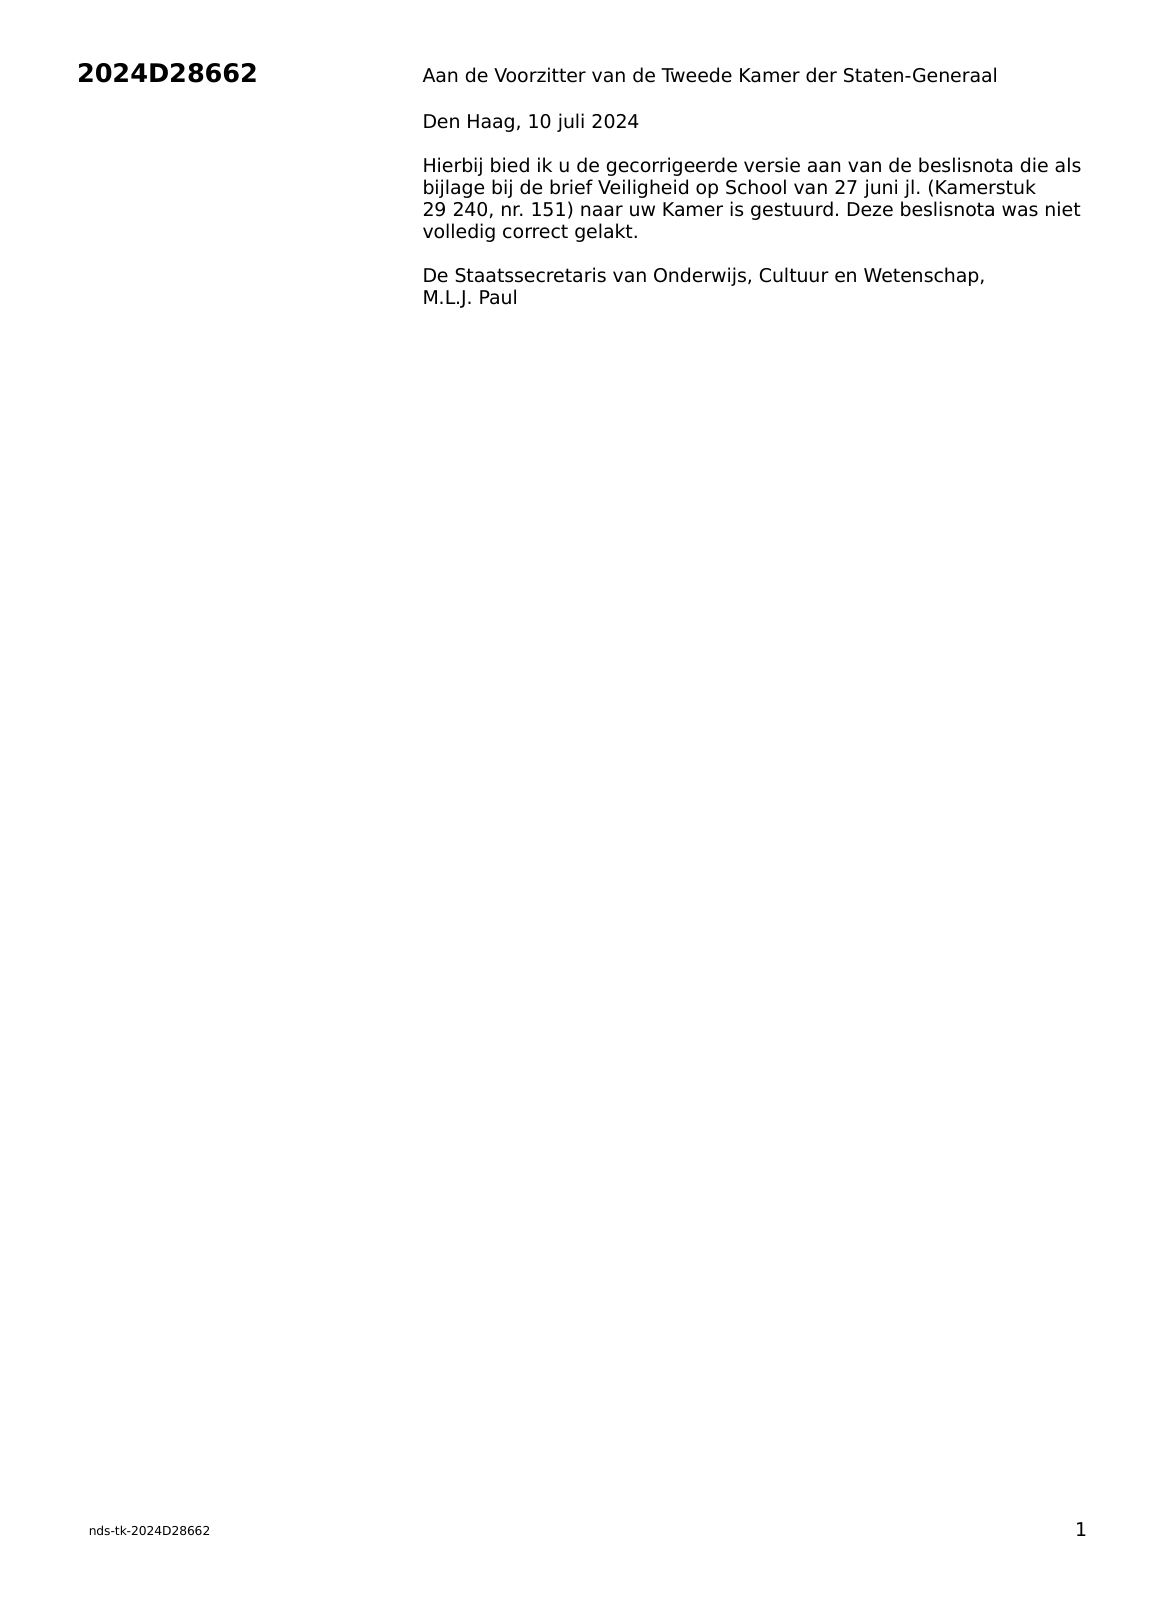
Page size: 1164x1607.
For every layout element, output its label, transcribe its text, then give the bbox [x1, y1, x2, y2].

text Den Haag, 10 juli 2024 [422, 111, 1087, 133]
text M.L.J. Paul [422, 287, 1087, 309]
text 2024D28662 Aan de Voorzitter van de Tweede Kamer der Staten-Generaal [77, 59, 1087, 89]
text nds-tk-2024D28662 [88, 1524, 323, 1538]
text Hierbij bied ik u de gecorrigeerde versie aan van de beslisnota die als bijlage bij de brief Veiligheid op School van 27 juni jl. (Kamerstuk 29 240, nr. 151) naar uw Kamer is gestuurd. Deze beslisnota was niet volledig correct gelakt. [422, 155, 1087, 243]
text De Staatssecretaris van Onderwijs, Cultuur en Wetenschap, [422, 265, 1087, 287]
